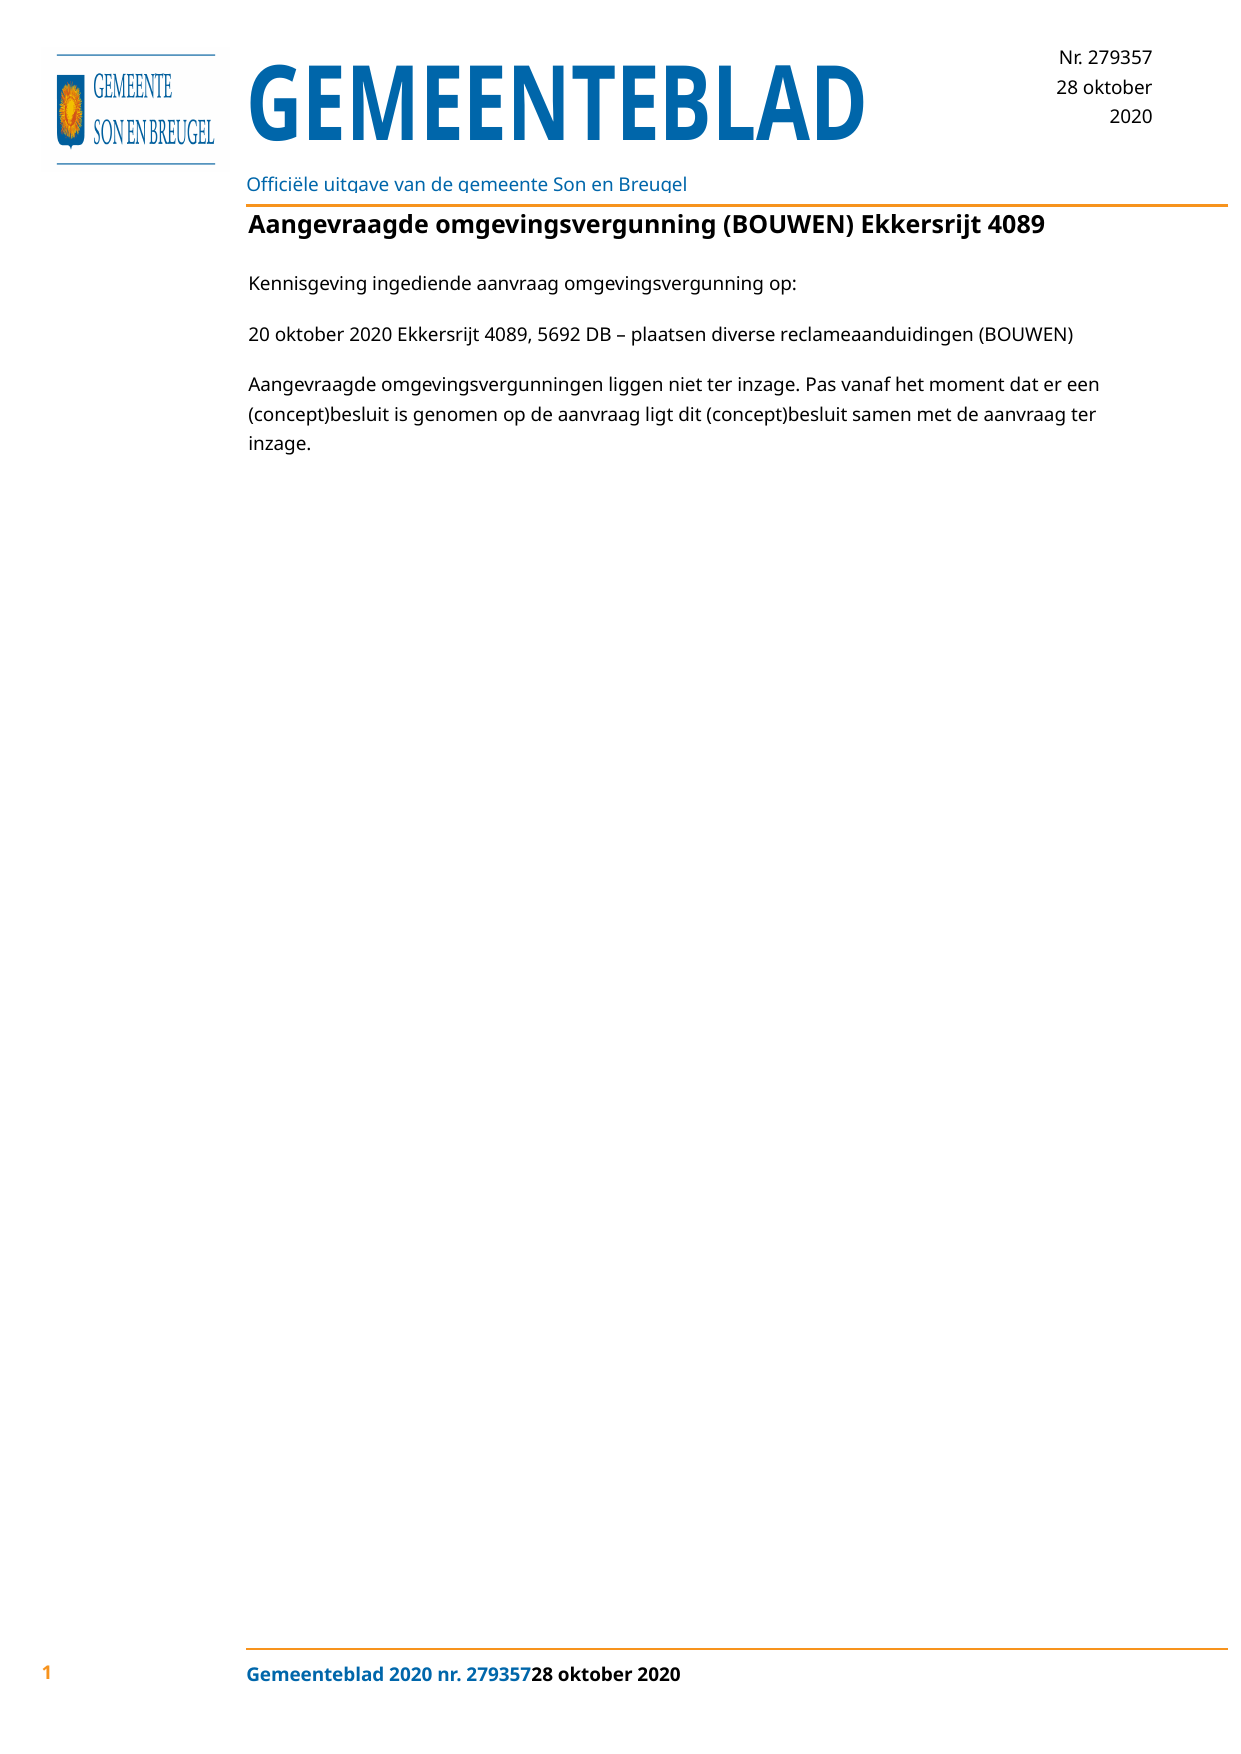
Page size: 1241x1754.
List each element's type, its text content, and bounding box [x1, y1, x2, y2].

text Aangevraagde omgevingsvergunningen liggen niet ter inzage. Pas vanaf het moment dat er een (concept)besluit is genomen op de aanvraag ligt dit (concept)besluit samen met de aanvraag ter inzage. [248, 371, 1152, 456]
text Kennisgeving ingediende aanvraag omgevingsvergunning op: [248, 270, 1152, 296]
picture [41, 47, 231, 172]
text 20 oktober 2020 Ekkersrijt 4089, 5692 DB – plaatsen diverse reclameaanduidingen (BOUWEN) [248, 321, 1152, 346]
text Aangevraagde omgevingsvergunning (BOUWEN) Ekkersrijt 4089 [248, 207, 1152, 241]
